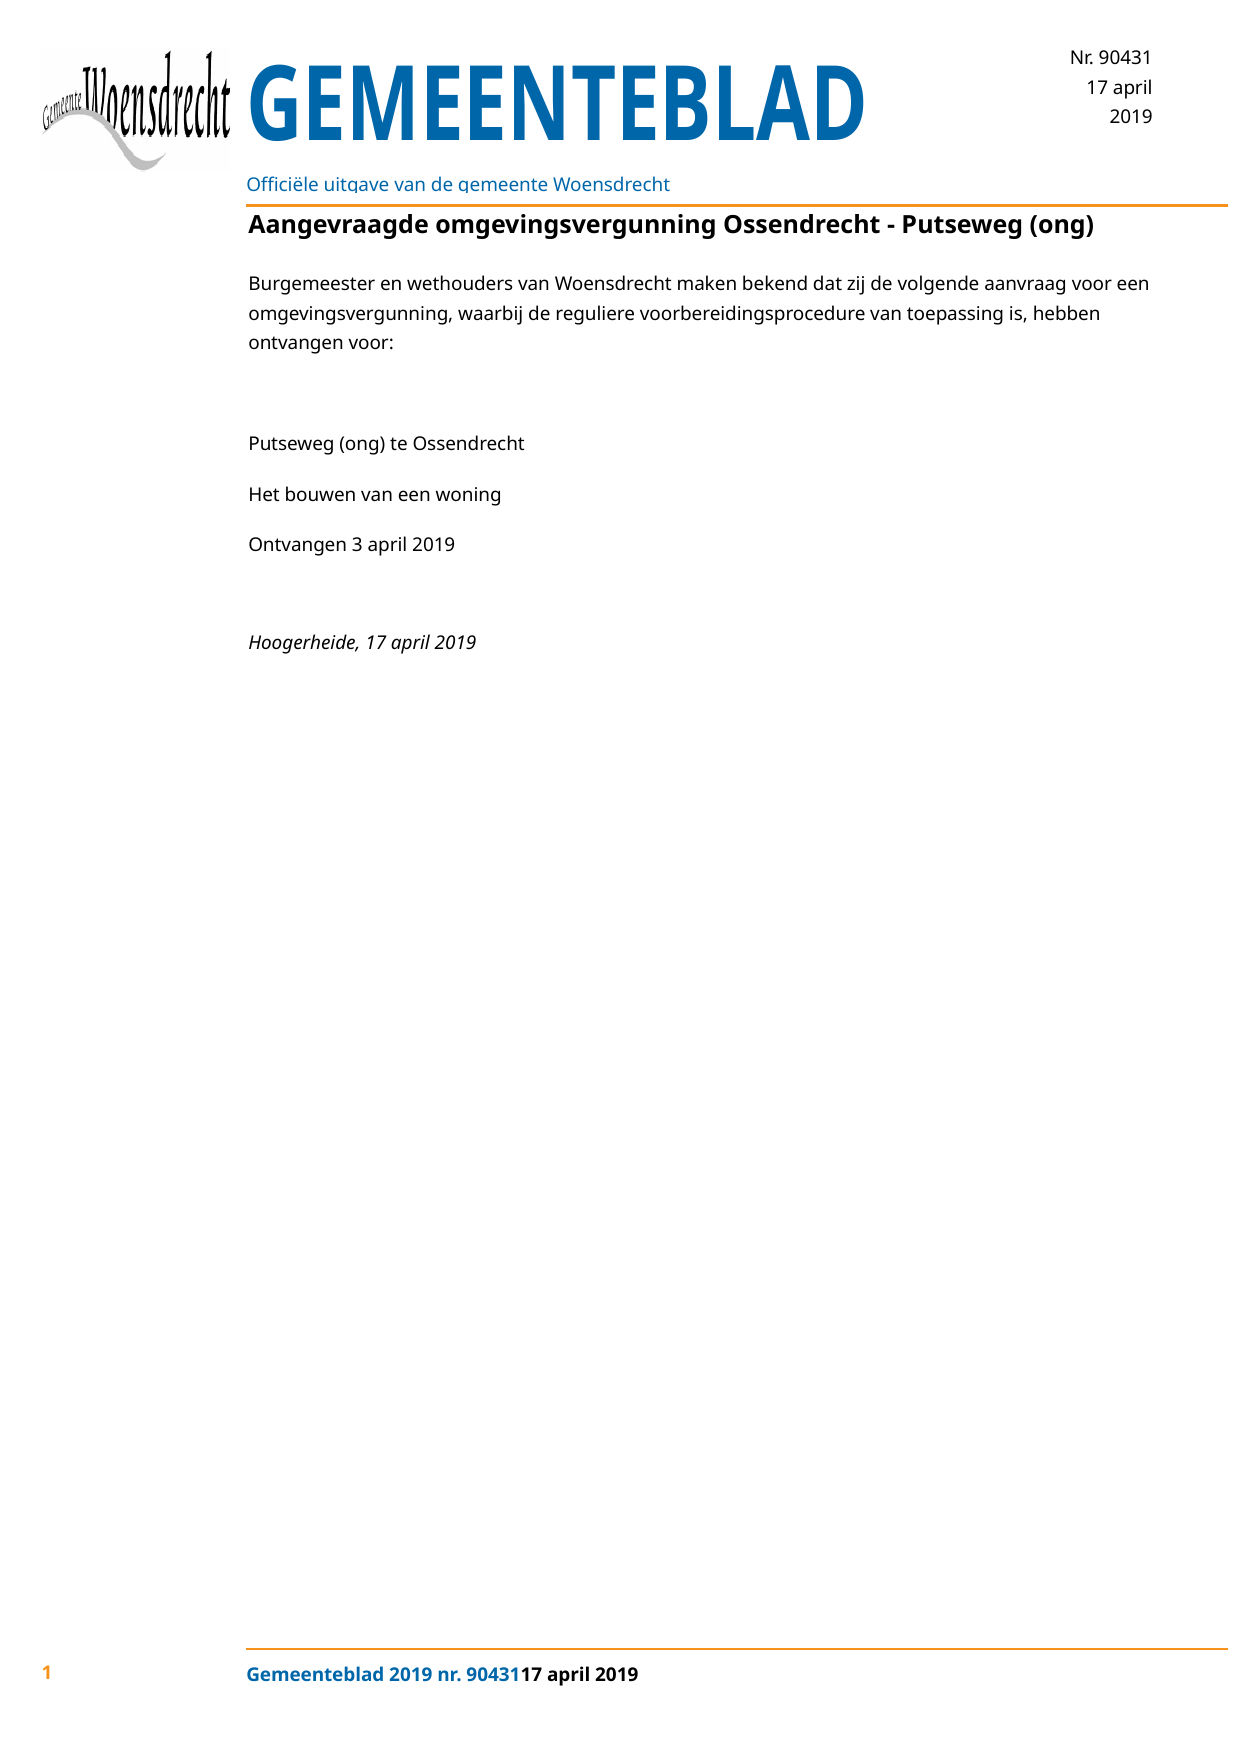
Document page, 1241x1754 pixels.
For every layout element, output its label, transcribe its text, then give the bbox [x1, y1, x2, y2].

text Het bouwen van een woning [248, 481, 1152, 506]
text Aangevraagde omgevingsvergunning Ossendrecht - Putseweg (ong) [248, 207, 1152, 241]
text Burgemeester en wethouders van Woensdrecht maken bekend dat zij de volgende aanvraag voor een omgevingsvergunning, waarbij de reguliere voorbereidingsprocedure van toepassing is, hebben ontvangen voor: [248, 270, 1152, 355]
text Putseweg (ong) te Ossendrecht [248, 430, 1152, 456]
picture [41, 47, 231, 172]
text Hoogerheide, 17 april 2019 [248, 629, 1152, 655]
text Ontvangen 3 april 2019 [248, 531, 1152, 557]
